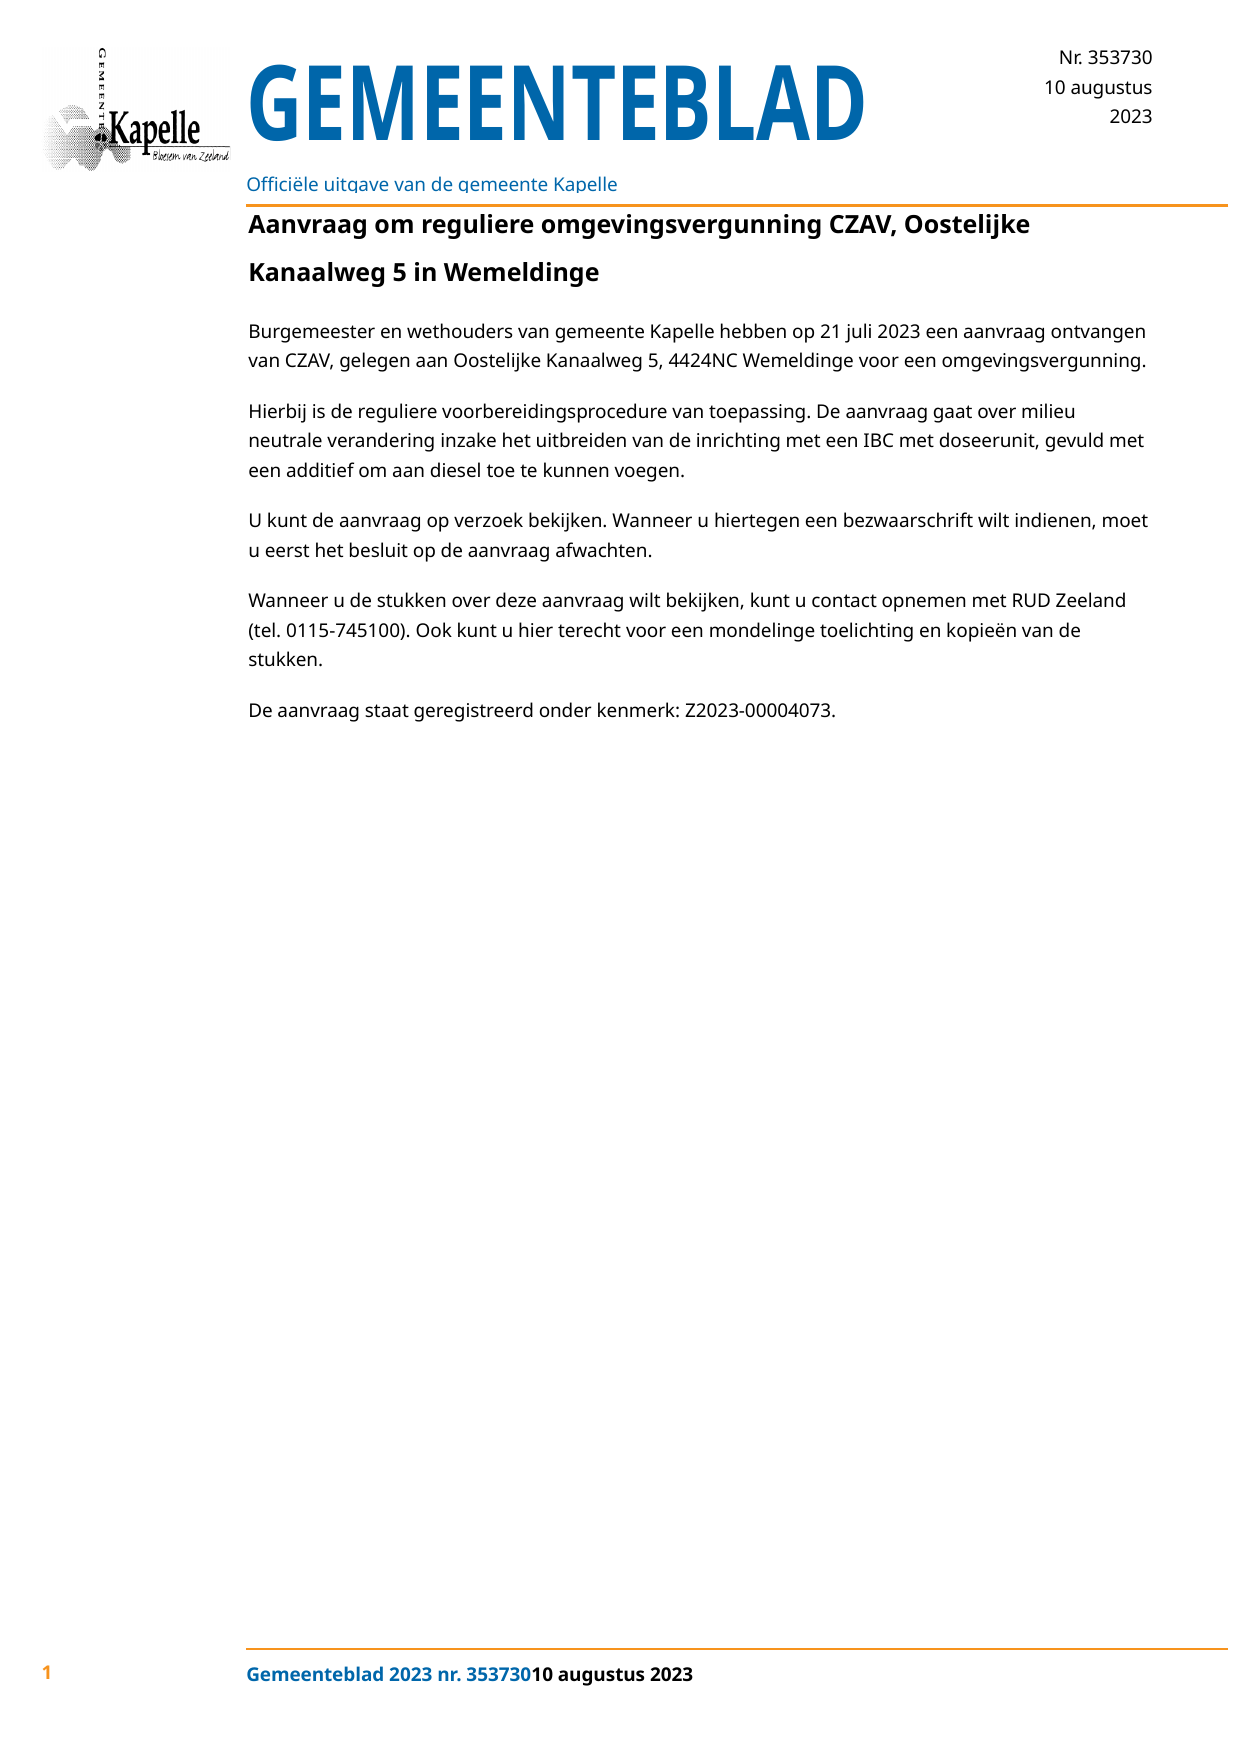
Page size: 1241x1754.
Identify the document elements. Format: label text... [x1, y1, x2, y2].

text De aanvraag staat geregistreerd onder kenmerk: Z2023-00004073. [248, 697, 1152, 723]
text U kunt de aanvraag op verzoek bekijken. Wanneer u hiertegen een bezwaarschrift wilt indienen, moet u eerst het besluit op de aanvraag afwachten. [248, 507, 1152, 563]
text Wanneer u de stukken over deze aanvraag wilt bekijken, kunt u contact opnemen met RUD Zeeland (tel. 0115-745100). Ook kunt u hier terecht voor een mondelinge toelichting en kopieën van de stukken. [248, 587, 1152, 672]
text Burgemeester en wethouders van gemeente Kapelle hebben op 21 juli 2023 een aanvraag ontvangen van CZAV, gelegen aan Oostelijke Kanaalweg 5, 4424NC Wemeldinge voor een omgevingsvergunning. [248, 318, 1152, 373]
text Hierbij is de reguliere voorbereidingsprocedure van toepassing. De aanvraag gaat over milieu neutrale verandering inzake het uitbreiden van de inrichting met een IBC met doseerunit, gevuld met een additief om aan diesel toe te kunnen voegen. [248, 398, 1152, 483]
text Aanvraag om reguliere omgevingsvergunning CZAV, Oostelijke Kanaalweg 5 in Wemeldinge [248, 207, 1152, 288]
picture [41, 47, 231, 172]
